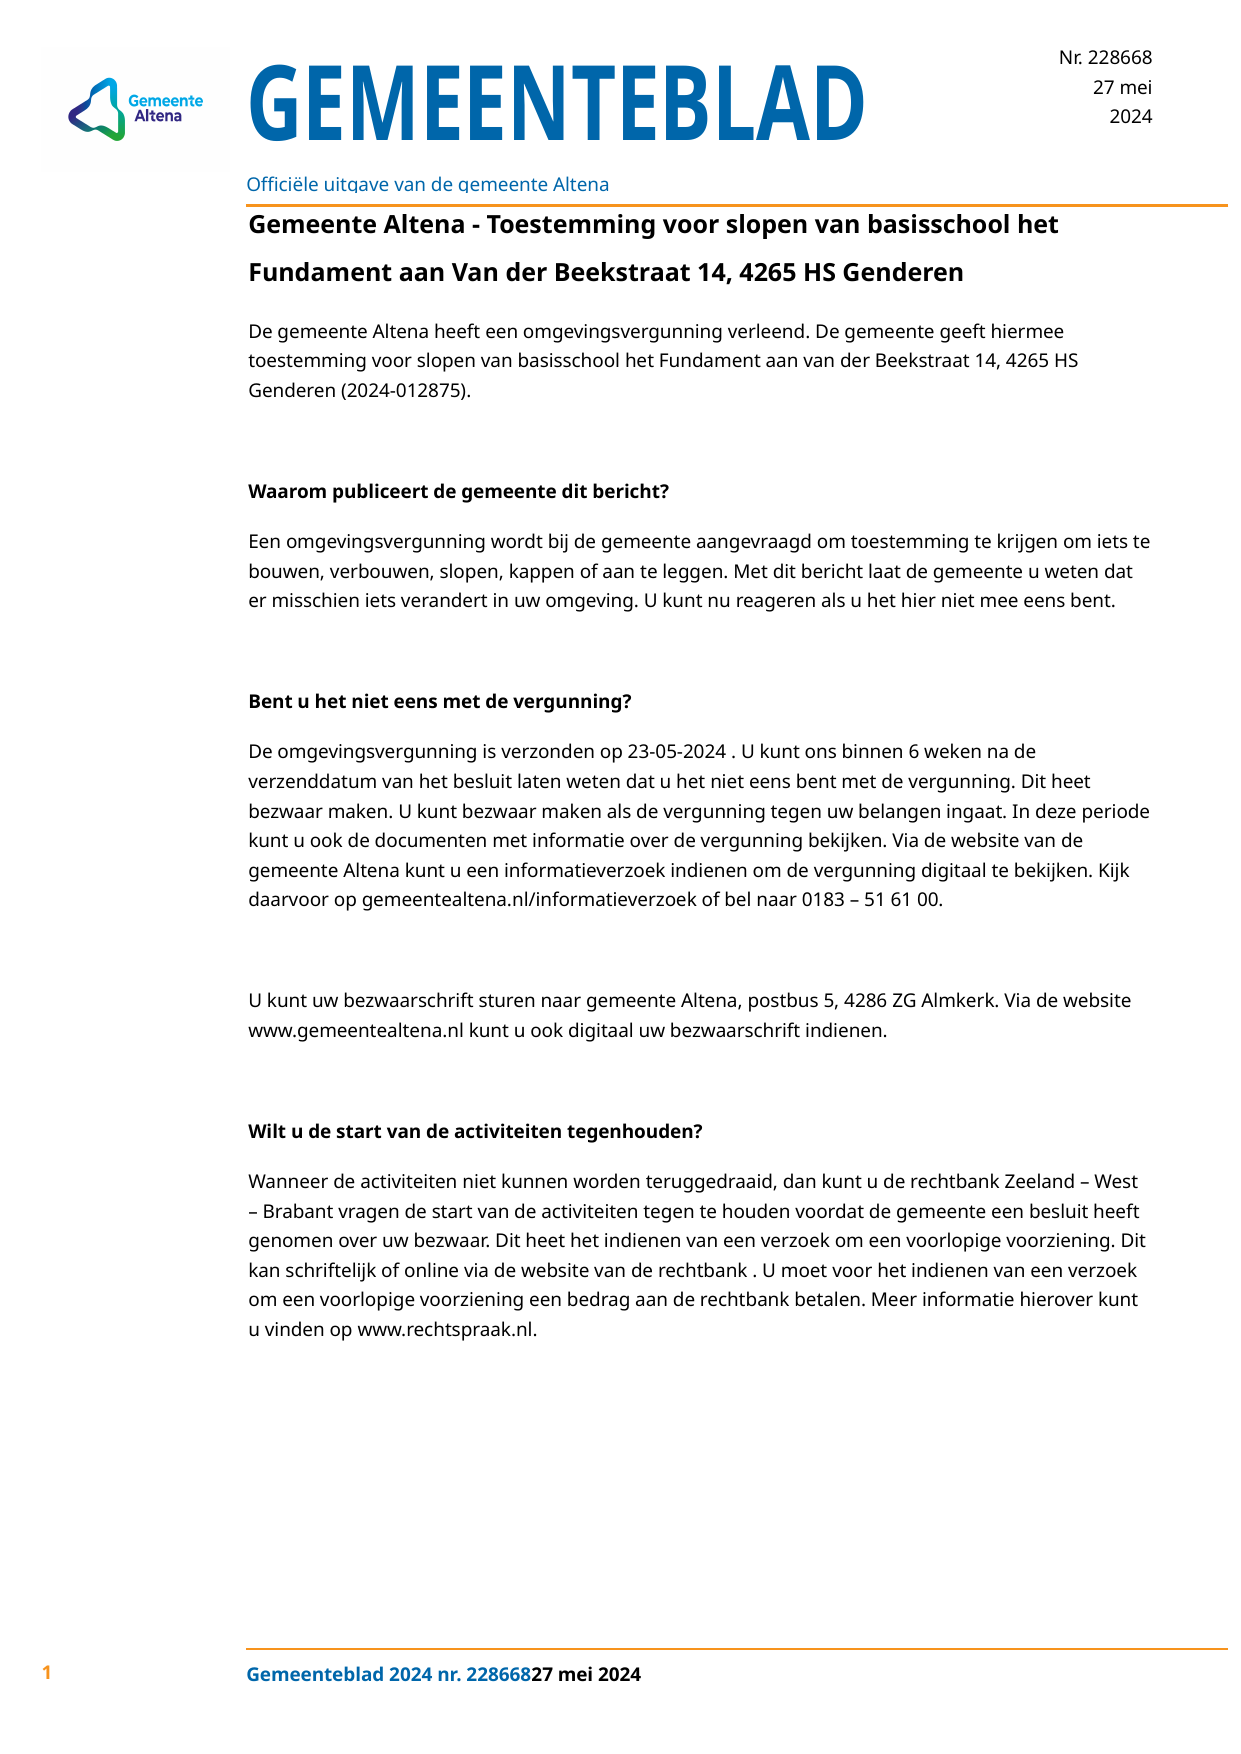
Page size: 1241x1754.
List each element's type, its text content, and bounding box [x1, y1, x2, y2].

text De gemeente Altena heeft een omgevingsvergunning verleend. De gemeente geeft hiermee toestemming voor slopen van basisschool het Fundament aan van der Beekstraat 14, 4265 HS Genderen (2024-012875). [248, 318, 1152, 403]
text Gemeente Altena - Toestemming voor slopen van basisschool het Fundament aan Van der Beekstraat 14, 4265 HS Genderen [248, 207, 1152, 288]
text De omgevingsvergunning is verzonden op 23-05-2024 . U kunt ons binnen 6 weken na de verzenddatum van het besluit laten weten dat u het niet eens bent met de vergunning. Dit heet bezwaar maken. U kunt bezwaar maken als de vergunning tegen uw belangen ingaat. In deze periode kunt u ook de documenten met informatie over de vergunning bekijken. Via de website van de gemeente Altena kunt u een informatieverzoek indienen om de vergunning digitaal te bekijken. Kijk daarvoor op gemeentealtena.nl/informatieverzoek of bel naar 0183 – 51 61 00. [248, 739, 1152, 912]
text Wanneer de activiteiten niet kunnen worden teruggedraaid, dan kunt u de rechtbank Zeeland – West – Brabant vragen de start van de activiteiten tegen te houden voordat de gemeente een besluit heeft genomen over uw bezwaar. Dit heet het indienen van een verzoek om een voorlopige voorziening. Dit kan schriftelijk of online via de website van de rechtbank . U moet voor het indienen van een verzoek om een voorlopige voorziening een bedrag aan de rechtbank betalen. Meer informatie hierover kunt u vinden op www.rechtspraak.nl. [248, 1168, 1152, 1342]
text U kunt uw bezwaarschrift sturen naar gemeente Altena, postbus 5, 4286 ZG Almkerk. Via de website www.gemeentealtena.nl kunt u ook digitaal uw bezwaarschrift indienen. [248, 987, 1152, 1043]
text Een omgevingsvergunning wordt bij de gemeente aangevraagd om toestemming te krijgen om iets te bouwen, verbouwen, slopen, kappen of aan te leggen. Met dit bericht laat de gemeente u weten dat er misschien iets verandert in uw omgeving. U kunt nu reageren als u het hier niet mee eens bent. [248, 528, 1152, 613]
picture [41, 47, 231, 172]
text Wilt u de start van de activiteiten tegenhouden? [248, 1118, 1152, 1144]
text Bent u het niet eens met de vergunning? [248, 688, 1152, 714]
text Waarom publiceert de gemeente dit bericht? [248, 478, 1152, 504]
